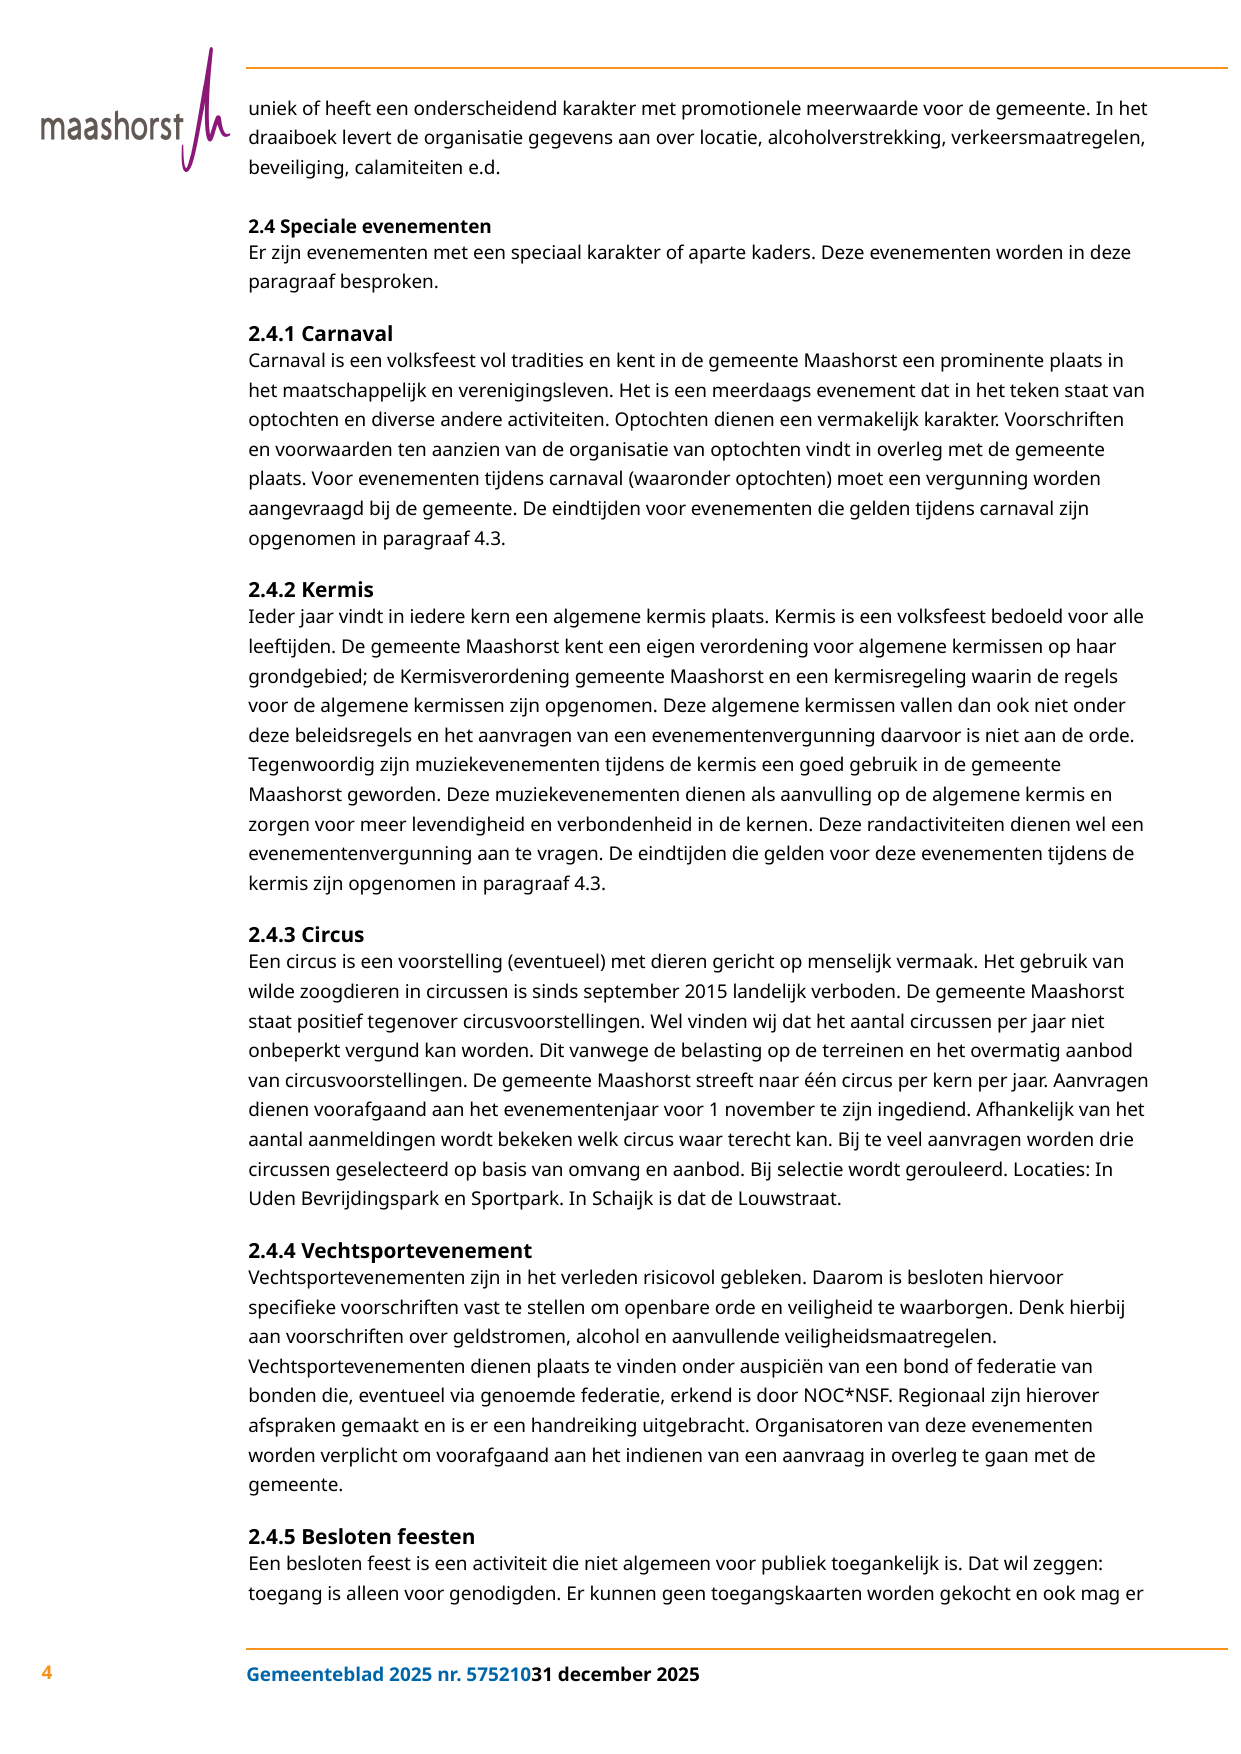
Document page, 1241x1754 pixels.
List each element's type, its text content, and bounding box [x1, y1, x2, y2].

text 2.4.3 Circus [248, 920, 1152, 949]
text Ieder jaar vindt in iedere kern een algemene kermis plaats. Kermis is een volksfeest bedoeld voor alle leeftijden. De gemeente Maashorst kent een eigen verordening voor algemene kermissen op haar grondgebied; de Kermisverordening gemeente Maashorst en een kermisregeling waarin de regels voor de algemene kermissen zijn opgenomen. Deze algemene kermissen vallen dan ook niet onder deze beleidsregels en het aanvragen van een evenementenvergunning daarvoor is niet aan de orde. Tegenwoordig zijn muziekevenementen tijdens de kermis een goed gebruik in de gemeente Maashorst geworden. Deze muziekevenementen dienen als aanvulling op de algemene kermis en zorgen voor meer levendigheid en verbondenheid in de kernen. Deze randactiviteiten dienen wel een evenementenvergunning aan te vragen. De eindtijden die gelden voor deze evenementen tijdens de kermis zijn opgenomen in paragraaf 4.3. [248, 604, 1152, 896]
text 2.4 Speciale evenementen [248, 213, 1152, 239]
text uniek of heeft een onderscheidend karakter met promotionele meerwaarde voor de gemeente. In het draaiboek levert de organisatie gegevens aan over locatie, alcoholverstrekking, verkeersmaatregelen, beveiliging, calamiteiten e.d. [248, 95, 1152, 180]
text Carnaval is een volksfeest vol tradities en kent in de gemeente Maashorst een prominente plaats in het maatschappelijk en verenigingsleven. Het is een meerdaags evenement dat in het teken staat van optochten en diverse andere activiteiten. Optochten dienen een vermakelijk karakter. Voorschriften en voorwaarden ten aanzien van de organisatie van optochten vindt in overleg met de gemeente plaats. Voor evenementen tijdens carnaval (waaronder optochten) moet een vergunning worden aangevraagd bij de gemeente. De eindtijden voor evenementen die gelden tijdens carnaval zijn opgenomen in paragraaf 4.3. [248, 347, 1152, 551]
text Er zijn evenementen met een speciaal karakter of aparte kaders. Deze evenementen worden in deze paragraaf besproken. [248, 239, 1152, 294]
picture [41, 47, 231, 172]
text Een besloten feest is een activiteit die niet algemeen voor publiek toegankelijk is. Dat wil zeggen: toegang is alleen voor genodigden. Er kunnen geen toegangskaarten worden gekocht en ook mag er [248, 1550, 1152, 1606]
text 2.4.5 Besloten feesten [248, 1522, 1152, 1550]
text Een circus is een voorstelling (eventueel) met dieren gericht op menselijk vermaak. Het gebruik van wilde zoogdieren in circussen is sinds september 2015 landelijk verboden. De gemeente Maashorst staat positief tegenover circusvoorstellingen. Wel vinden wij dat het aantal circussen per jaar niet onbeperkt vergund kan worden. Dit vanwege de belasting op de terreinen en het overmatig aanbod van circusvoorstellingen. De gemeente Maashorst streeft naar één circus per kern per jaar. Aanvragen dienen voorafgaand aan het evenementenjaar voor 1 november te zijn ingediend. Afhankelijk van het aantal aanmeldingen wordt bekeken welk circus waar terecht kan. Bij te veel aanvragen worden drie circussen geselecteerd op basis van omvang en aanbod. Bij selectie wordt gerouleerd. Locaties: In Uden Bevrijdingspark en Sportpark. In Schaijk is dat de Louwstraat. [248, 949, 1152, 1211]
text 2.4.2 Kermis [248, 575, 1152, 604]
text Vechtsportevenementen zijn in het verleden risicovol gebleken. Daarom is besloten hiervoor specifieke voorschriften vast te stellen om openbare orde en veiligheid te waarborgen. Denk hierbij aan voorschriften over geldstromen, alcohol en aanvullende veiligheidsmaatregelen. Vechtsportevenementen dienen plaats te vinden onder auspiciën van een bond of federatie van bonden die, eventueel via genoemde federatie, erkend is door NOC*NSF. Regionaal zijn hierover afspraken gemaakt en is er een handreiking uitgebracht. Organisatoren van deze evenementen worden verplicht om voorafgaand aan het indienen van een aanvraag in overleg te gaan met de gemeente. [248, 1264, 1152, 1497]
text 2.4.1 Carnaval [248, 319, 1152, 347]
text 2.4.4 Vechtsportevenement [248, 1236, 1152, 1264]
